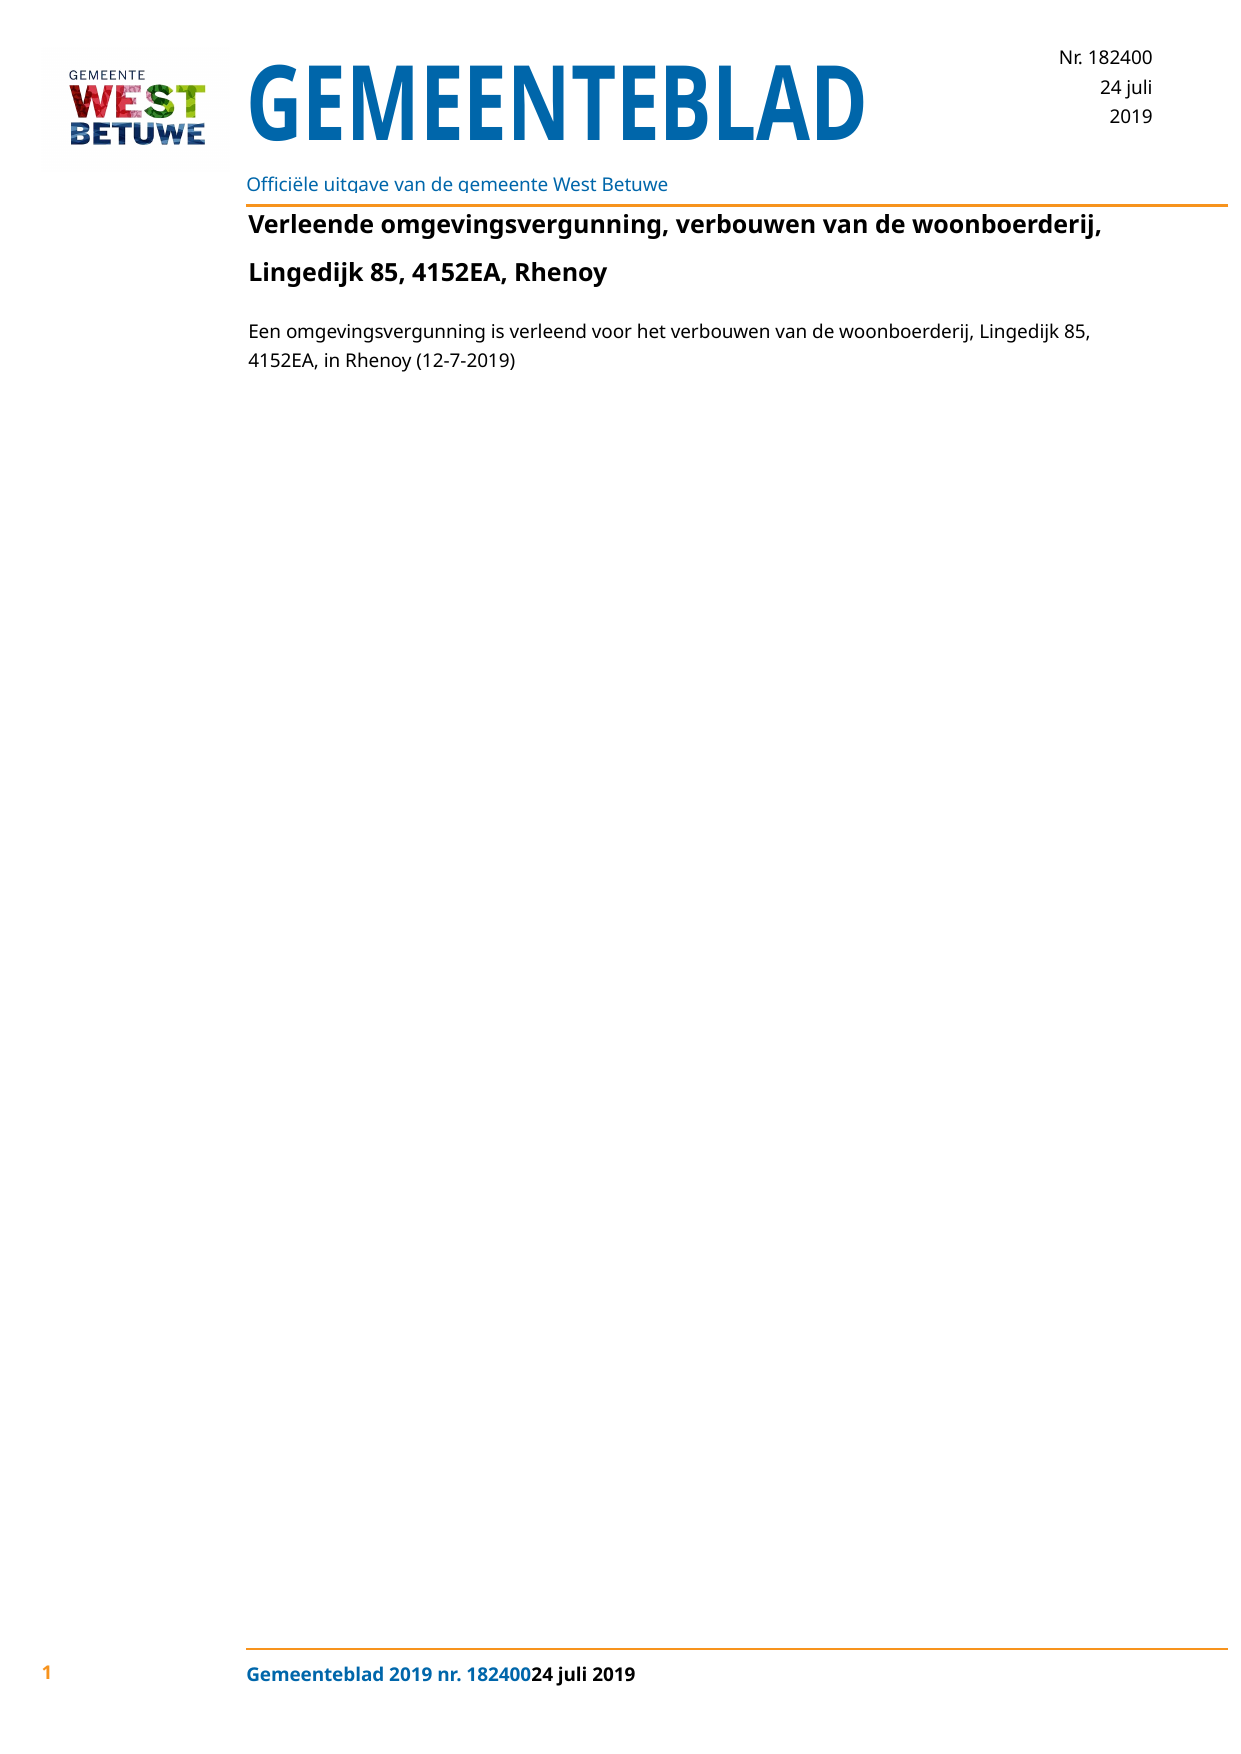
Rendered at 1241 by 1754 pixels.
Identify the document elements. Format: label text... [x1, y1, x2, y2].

picture [41, 47, 231, 172]
text Verleende omgevingsvergunning, verbouwen van de woonboerderij, Lingedijk 85, 4152EA, Rhenoy [248, 207, 1152, 288]
text Een omgevingsvergunning is verleend voor het verbouwen van de woonboerderij, Lingedijk 85, 4152EA, in Rhenoy (12-7-2019) [248, 318, 1152, 373]
